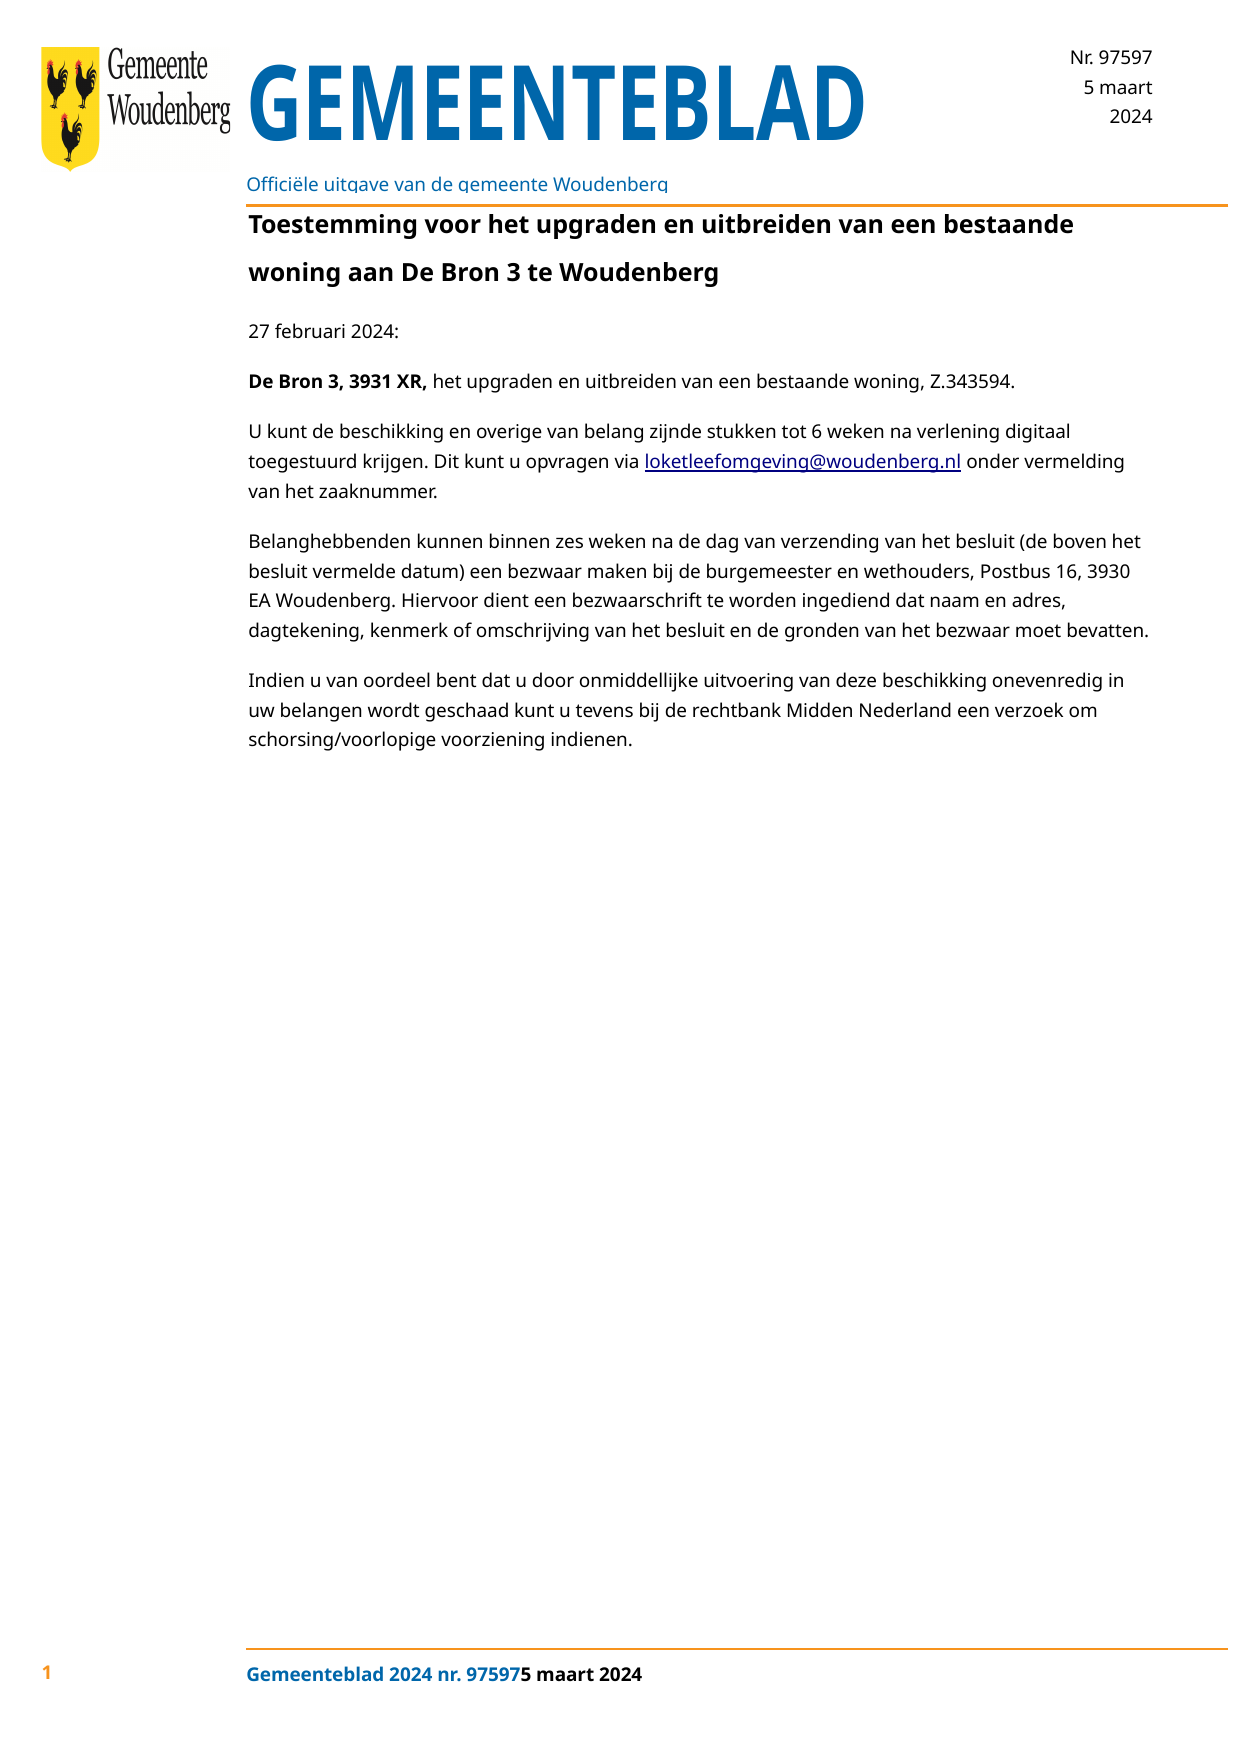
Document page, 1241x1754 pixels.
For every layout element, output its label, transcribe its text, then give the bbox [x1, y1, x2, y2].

text De Bron 3, 3931 XR, het upgraden en uitbreiden van een bestaande woning, Z.343594. [248, 368, 1152, 394]
text Indien u van oordeel bent dat u door onmiddellijke uitvoering van deze beschikking onevenredig in uw belangen wordt geschaad kunt u tevens bij de rechtbank Midden Nederland een verzoek om schorsing/voorlopige voorziening indienen. [248, 667, 1152, 752]
text 27 februari 2024: [248, 318, 1152, 344]
text U kunt de beschikking en overige van belang zijnde stukken tot 6 weken na verlening digitaal toegestuurd krijgen. Dit kunt u opvragen via loketleefomgeving@woudenberg.nl onder vermelding van het zaaknummer. [248, 419, 1152, 504]
text Toestemming voor het upgraden en uitbreiden van een bestaande woning aan De Bron 3 te Woudenberg [248, 207, 1152, 288]
text Belanghebbenden kunnen binnen zes weken na de dag van verzending van het besluit (de boven het besluit vermelde datum) een bezwaar maken bij de burgemeester en wethouders, Postbus 16, 3930 EA Woudenberg. Hiervoor dient een bezwaarschrift te worden ingediend dat naam en adres, dagtekening, kenmerk of omschrijving van het besluit en de gronden van het bezwaar moet bevatten. [248, 528, 1152, 643]
picture [41, 47, 231, 172]
